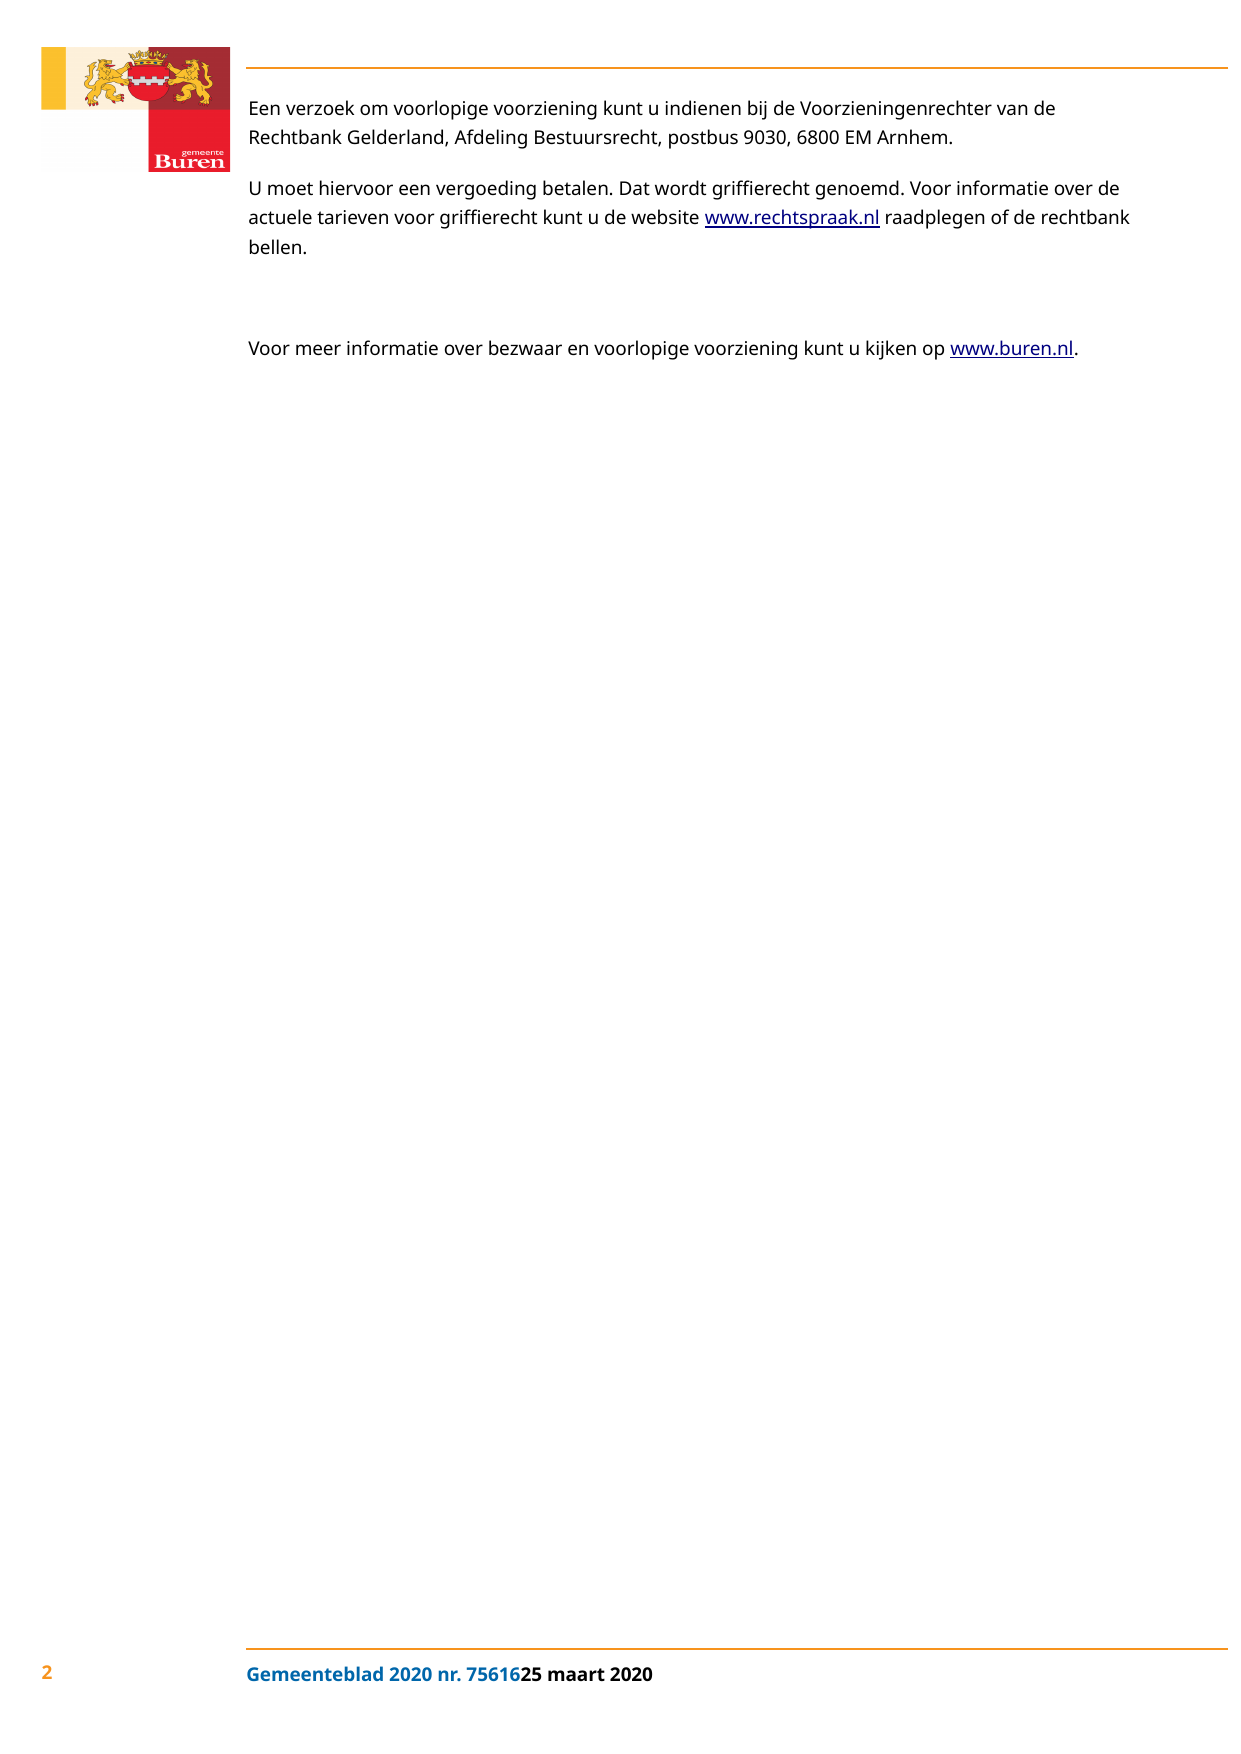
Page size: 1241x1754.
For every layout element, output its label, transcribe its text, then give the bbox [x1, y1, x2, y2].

text Voor meer informatie over bezwaar en voorlopige voorziening kunt u kijken op www.buren.nl. [248, 335, 1152, 361]
text Een verzoek om voorlopige voorziening kunt u indienen bij de Voorzieningenrechter van de Rechtbank Gelderland, Afdeling Bestuursrecht, postbus 9030, 6800 EM Arnhem. [248, 95, 1152, 150]
picture [41, 47, 231, 172]
text U moet hiervoor een vergoeding betalen. Dat wordt griffierecht genoemd. Voor informatie over de actuele tarieven voor griffierecht kunt u de website www.rechtspraak.nl raadplegen of de rechtbank bellen. [248, 175, 1152, 260]
